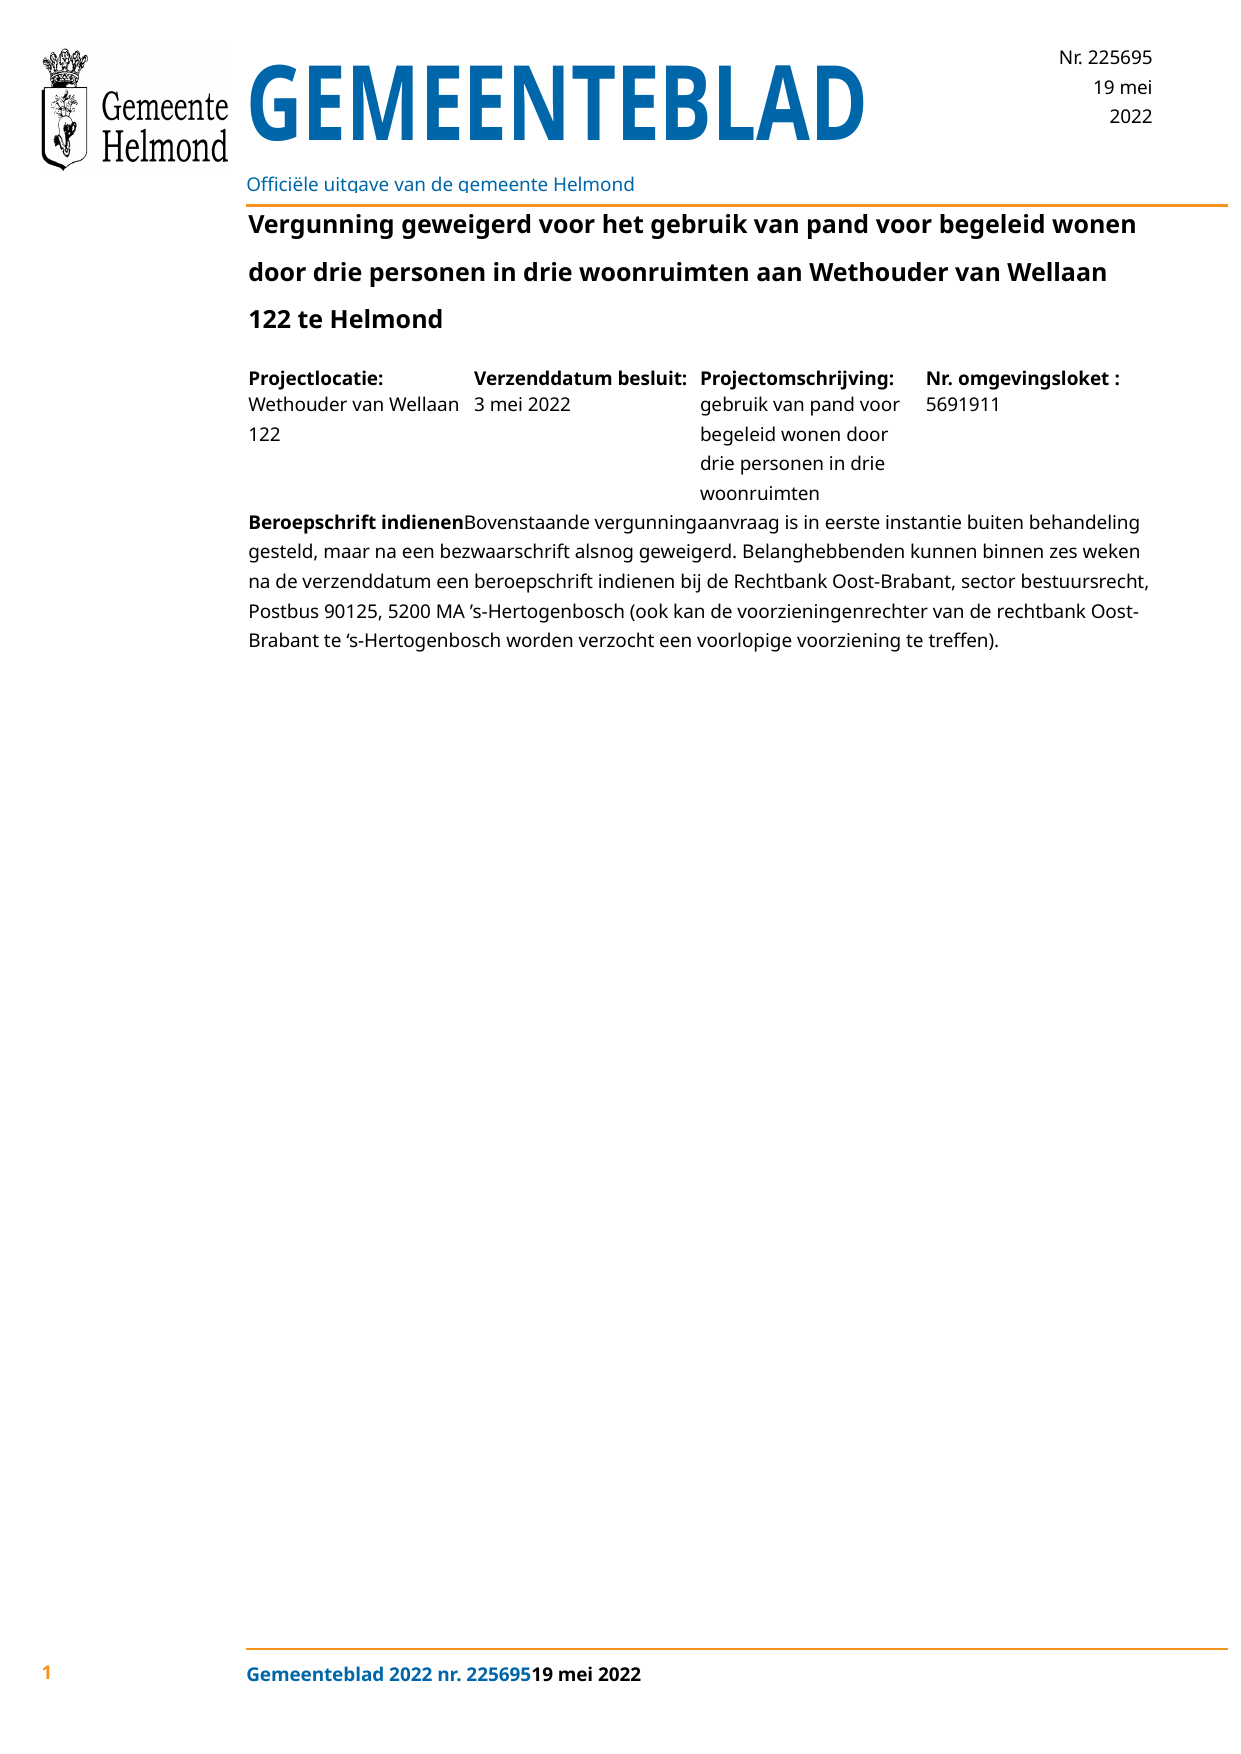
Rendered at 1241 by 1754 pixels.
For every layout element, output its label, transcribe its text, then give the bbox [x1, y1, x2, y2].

table_cell gebruik van pand voor begeleid wonen door drie personen in drie woonruimten [700, 391, 926, 506]
text Vergunning geweigerd voor het gebruik van pand voor begeleid wonen door drie personen in drie woonruimten aan Wethouder van Wellaan 122 te Helmond [248, 207, 1152, 336]
table_cell Wethouder van Wellaan 122 [248, 391, 474, 506]
table_header Nr. omgevingsloket : [926, 366, 1152, 391]
table_cell 3 mei 2022 [474, 391, 700, 506]
table_header Projectlocatie: [248, 366, 474, 391]
text Beroepschrift indienenBovenstaande vergunningaanvraag is in eerste instantie buiten behandeling gesteld, maar na een bezwaarschrift alsnog geweigerd. Belanghebbenden kunnen binnen zes weken na de verzenddatum een beroepschrift indienen bij de Rechtbank Oost-Brabant, sector bestuursrecht, Postbus 90125, 5200 MA ’s-Hertogenbosch (ook kan de voorzieningenrechter van de rechtbank Oost-Brabant te ‘s-Hertogenbosch worden verzocht een voorlopige voorziening te treffen). [248, 509, 1152, 653]
picture [41, 47, 231, 172]
table_cell 5691911 [926, 391, 1152, 506]
table_header Verzenddatum besluit: [474, 366, 700, 391]
table_header Projectomschrijving: [700, 366, 926, 391]
